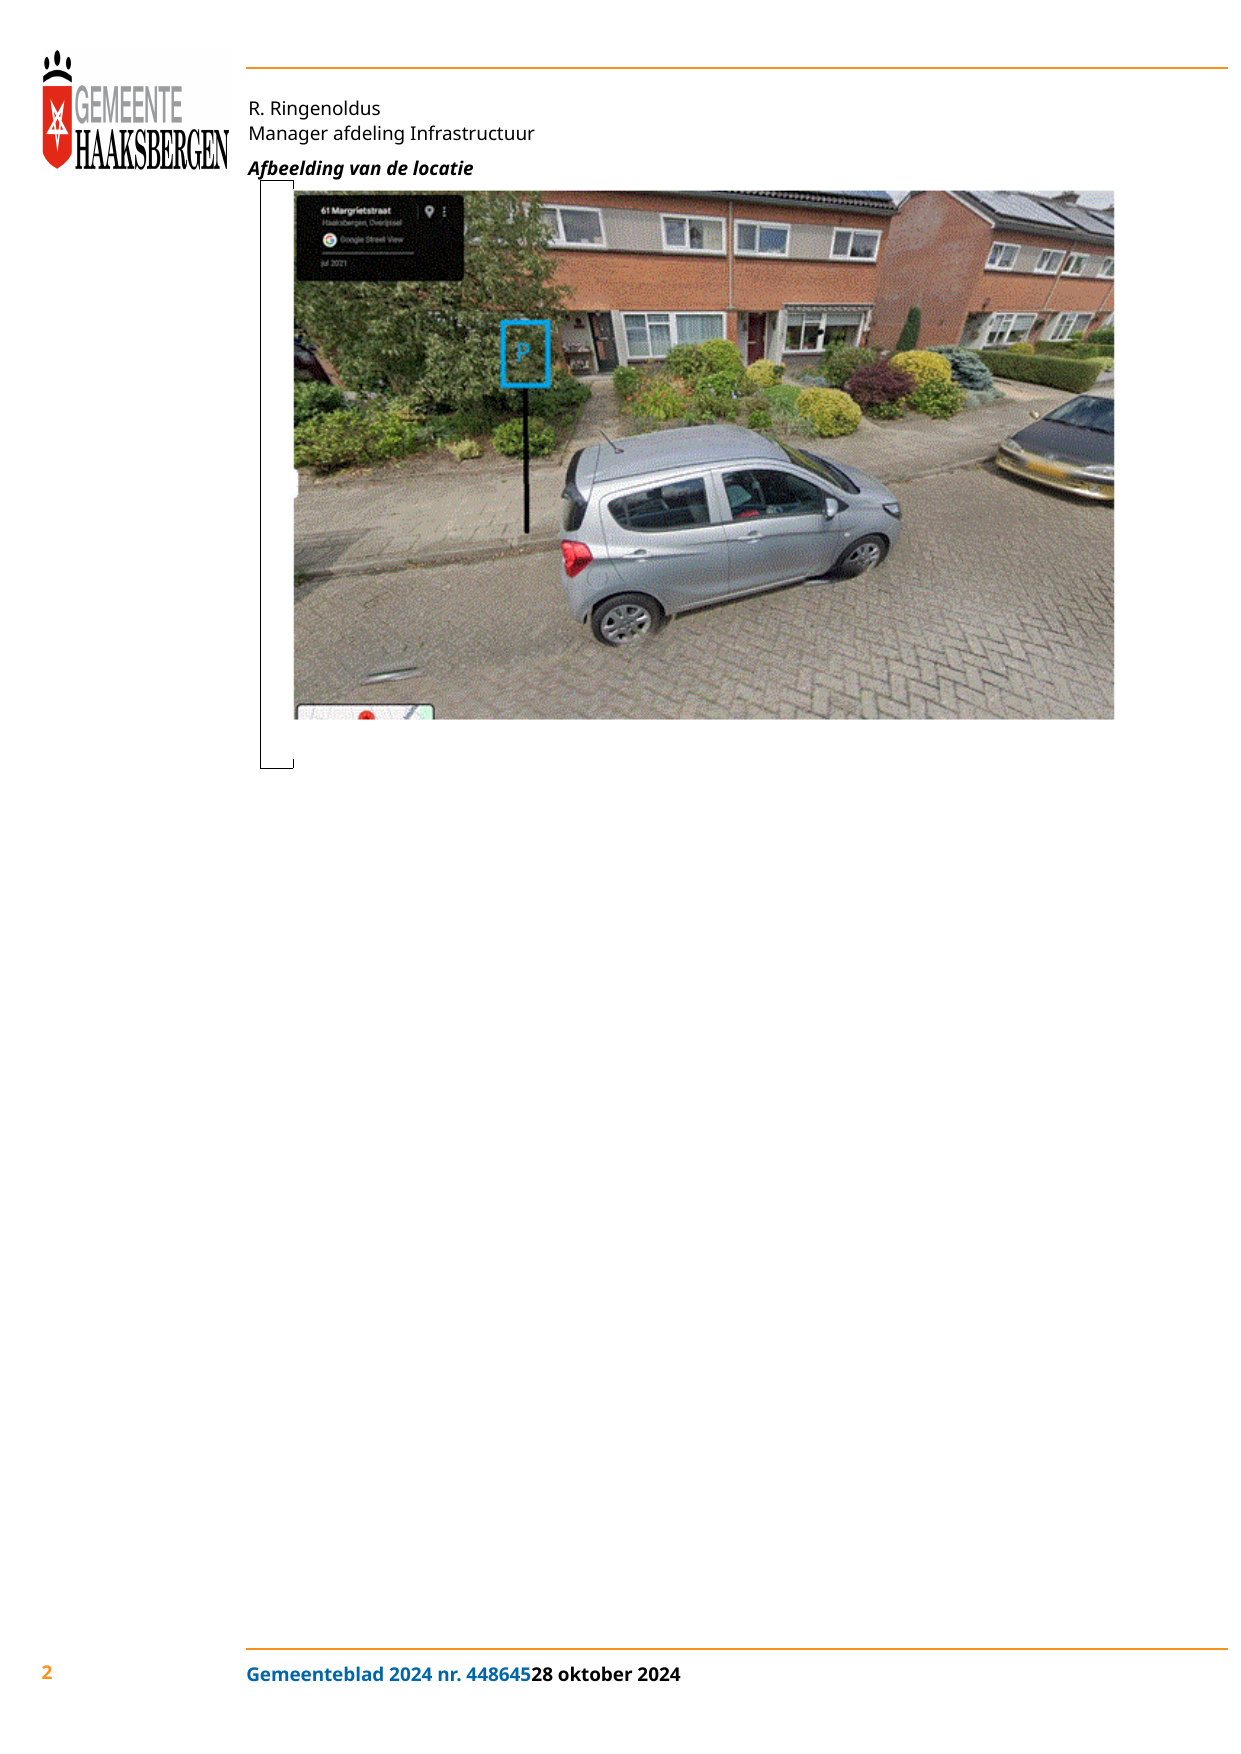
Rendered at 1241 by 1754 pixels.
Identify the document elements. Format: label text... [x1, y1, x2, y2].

text Manager afdeling Infrastructuur [248, 121, 1152, 146]
picture [41, 47, 231, 172]
text R. Ringenoldus [248, 95, 1152, 121]
picture [268, 189, 1155, 759]
text Afbeelding van de locatie [248, 160, 1152, 179]
